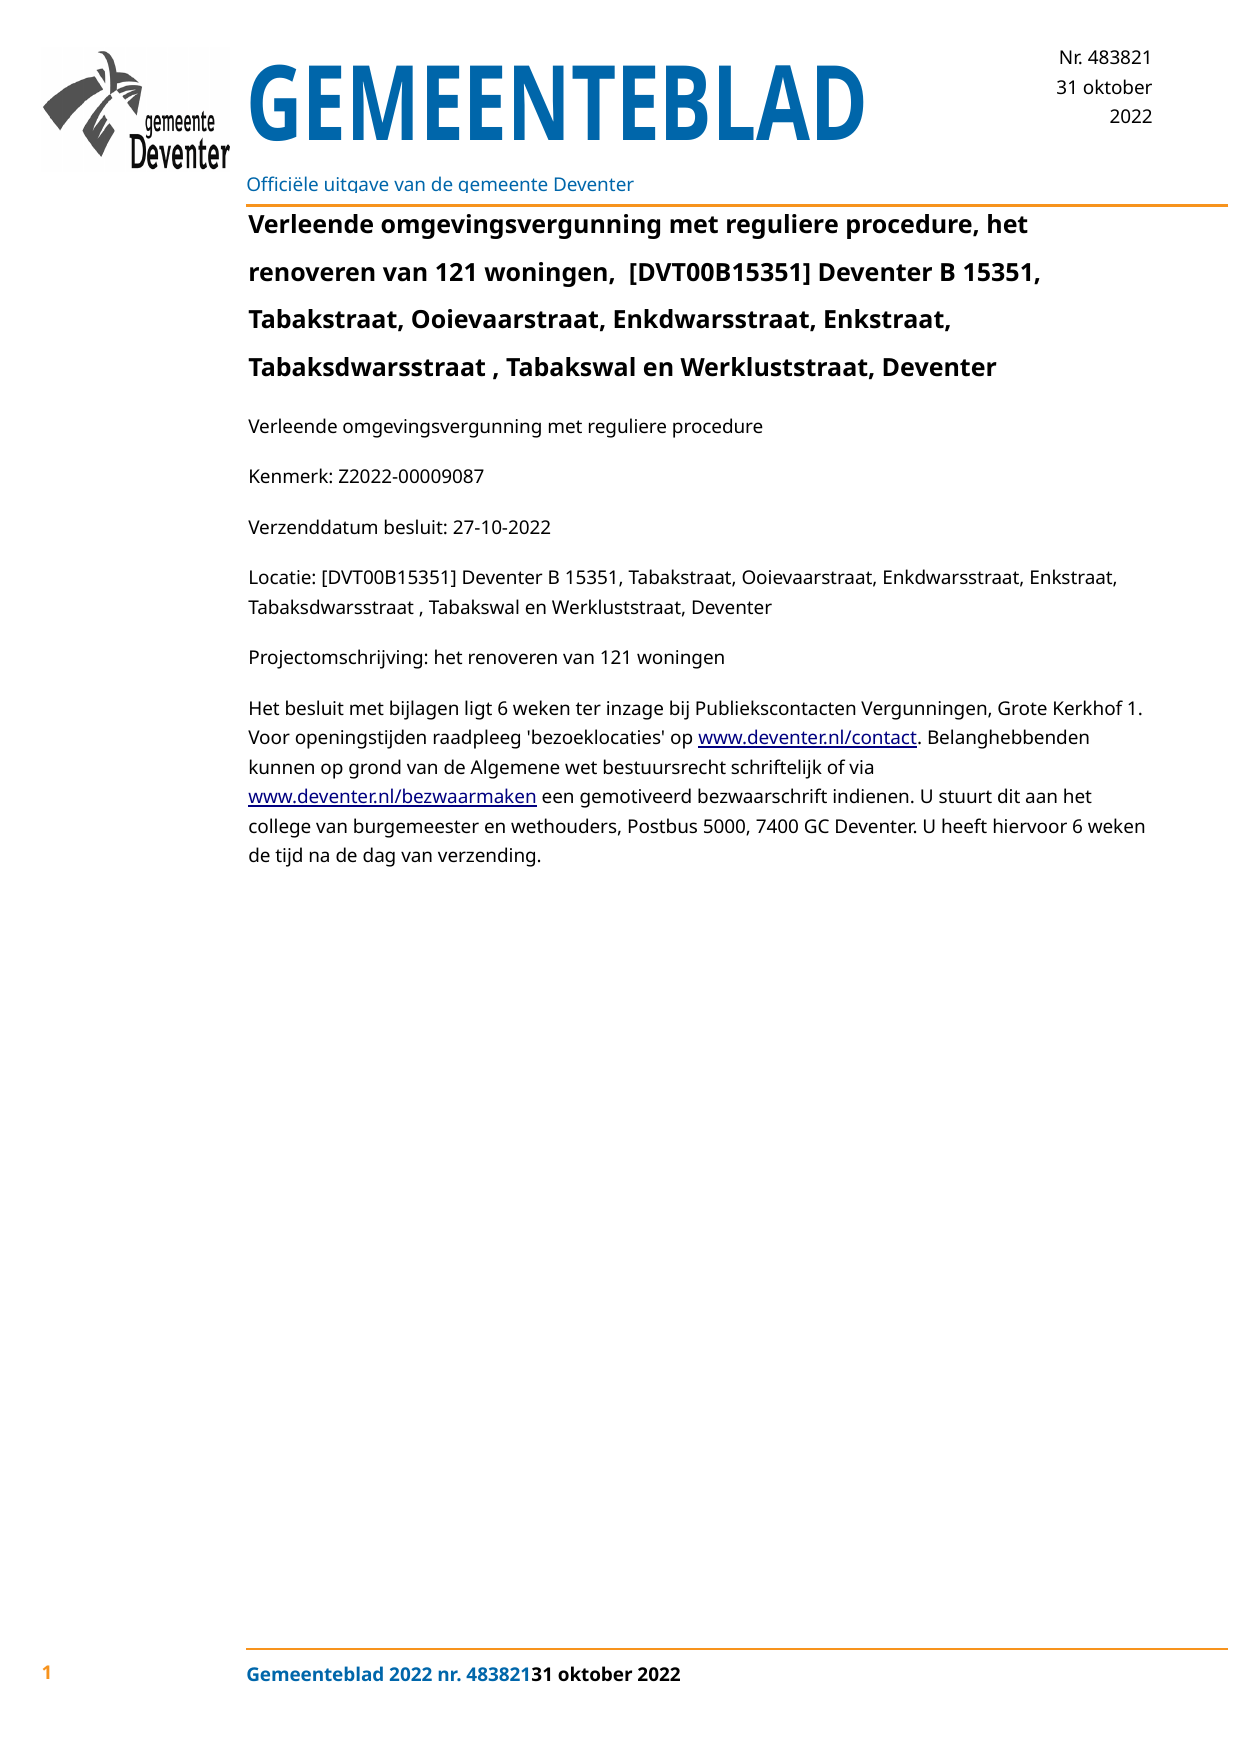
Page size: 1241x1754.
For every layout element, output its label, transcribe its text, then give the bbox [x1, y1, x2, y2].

text Verleende omgevingsvergunning met reguliere procedure [248, 413, 1152, 439]
text Het besluit met bijlagen ligt 6 weken ter inzage bij Publiekscontacten Vergunningen, Grote Kerkhof 1. Voor openingstijden raadpleeg 'bezoeklocaties' op www.deventer.nl/contact. Belanghebbenden kunnen op grond van de Algemene wet bestuursrecht schriftelijk of via www.deventer.nl/bezwaarmaken een gemotiveerd bezwaarschrift indienen. U stuurt dit aan het college van burgemeester en wethouders, Postbus 5000, 7400 GC Deventer. U heeft hiervoor 6 weken de tijd na de dag van verzending. [248, 695, 1152, 868]
text Locatie: [DVT00B15351] Deventer B 15351, Tabakstraat, Ooievaarstraat, Enkdwarsstraat, Enkstraat, Tabaksdwarsstraat , Tabakswal en Werkluststraat, Deventer [248, 564, 1152, 620]
text Projectomschrijving: het renoveren van 121 woningen [248, 644, 1152, 670]
text Kenmerk: Z2022-00009087 [248, 463, 1152, 489]
text Verzenddatum besluit: 27-10-2022 [248, 514, 1152, 540]
picture [41, 47, 231, 172]
text Verleende omgevingsvergunning met reguliere procedure, het renoveren van 121 woningen, [DVT00B15351] Deventer B 15351, Tabakstraat, Ooievaarstraat, Enkdwarsstraat, Enkstraat, Tabaksdwarsstraat , Tabakswal en Werkluststraat, Deventer [248, 207, 1152, 384]
